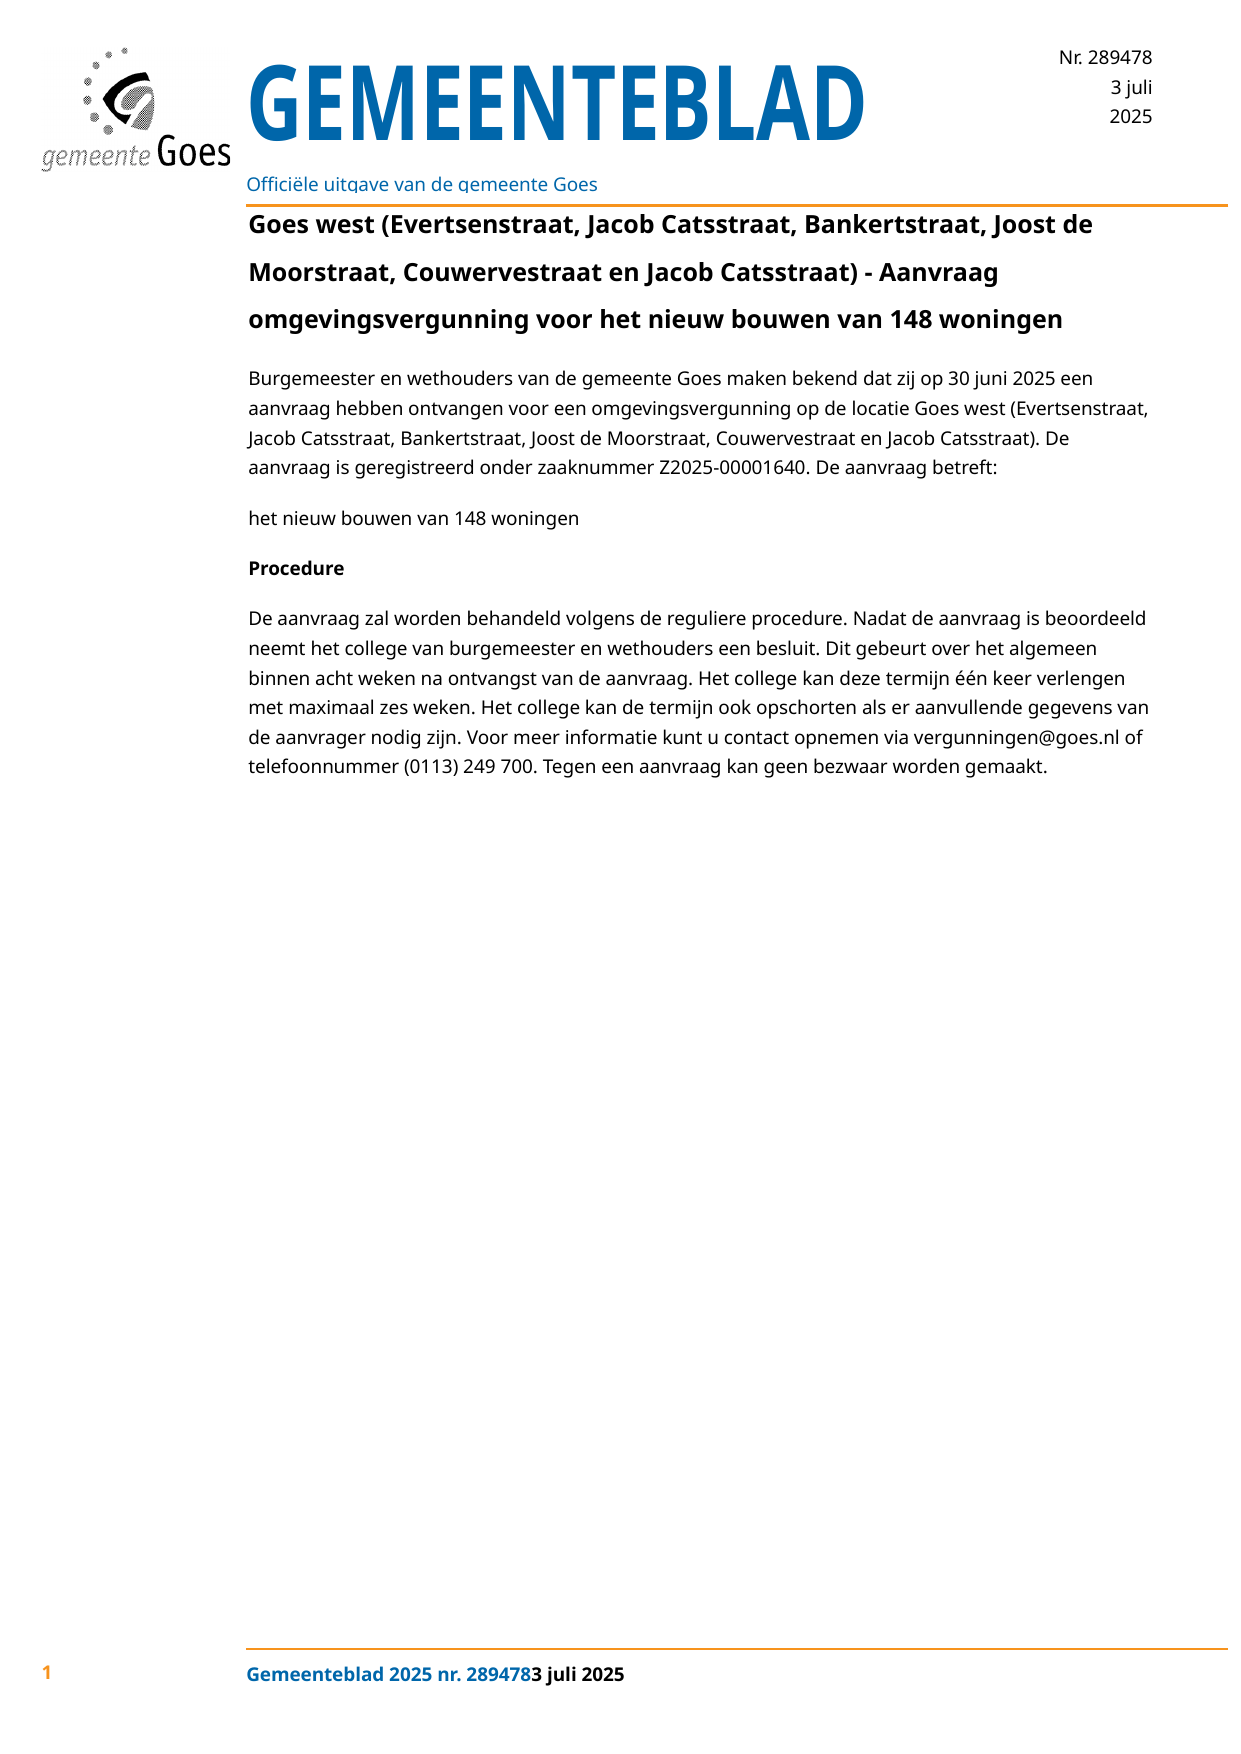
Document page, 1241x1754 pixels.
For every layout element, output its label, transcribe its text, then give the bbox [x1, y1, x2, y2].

text het nieuw bouwen van 148 woningen [248, 505, 1152, 530]
text Burgemeester en wethouders van de gemeente Goes maken bekend dat zij op 30 juni 2025 een aanvraag hebben ontvangen voor een omgevingsvergunning op de locatie Goes west (Evertsenstraat, Jacob Catsstraat, Bankertstraat, Joost de Moorstraat, Couwervestraat en Jacob Catsstraat). De aanvraag is geregistreerd onder zaaknummer Z2025-00001640. De aanvraag betreft: [248, 366, 1152, 480]
text Procedure [248, 555, 1152, 581]
picture [41, 47, 231, 172]
text Goes west (Evertsenstraat, Jacob Catsstraat, Bankertstraat, Joost de Moorstraat, Couwervestraat en Jacob Catsstraat) - Aanvraag omgevingsvergunning voor het nieuw bouwen van 148 woningen [248, 207, 1152, 336]
text De aanvraag zal worden behandeld volgens de reguliere procedure. Nadat de aanvraag is beoordeeld neemt het college van burgemeester en wethouders een besluit. Dit gebeurt over het algemeen binnen acht weken na ontvangst van de aanvraag. Het college kan deze termijn één keer verlengen met maximaal zes weken. Het college kan de termijn ook opschorten als er aanvullende gegevens van de aanvrager nodig zijn. Voor meer informatie kunt u contact opnemen via vergunningen@goes.nl of telefoonnummer (0113) 249 700. Tegen een aanvraag kan geen bezwaar worden gemaakt. [248, 606, 1152, 779]
